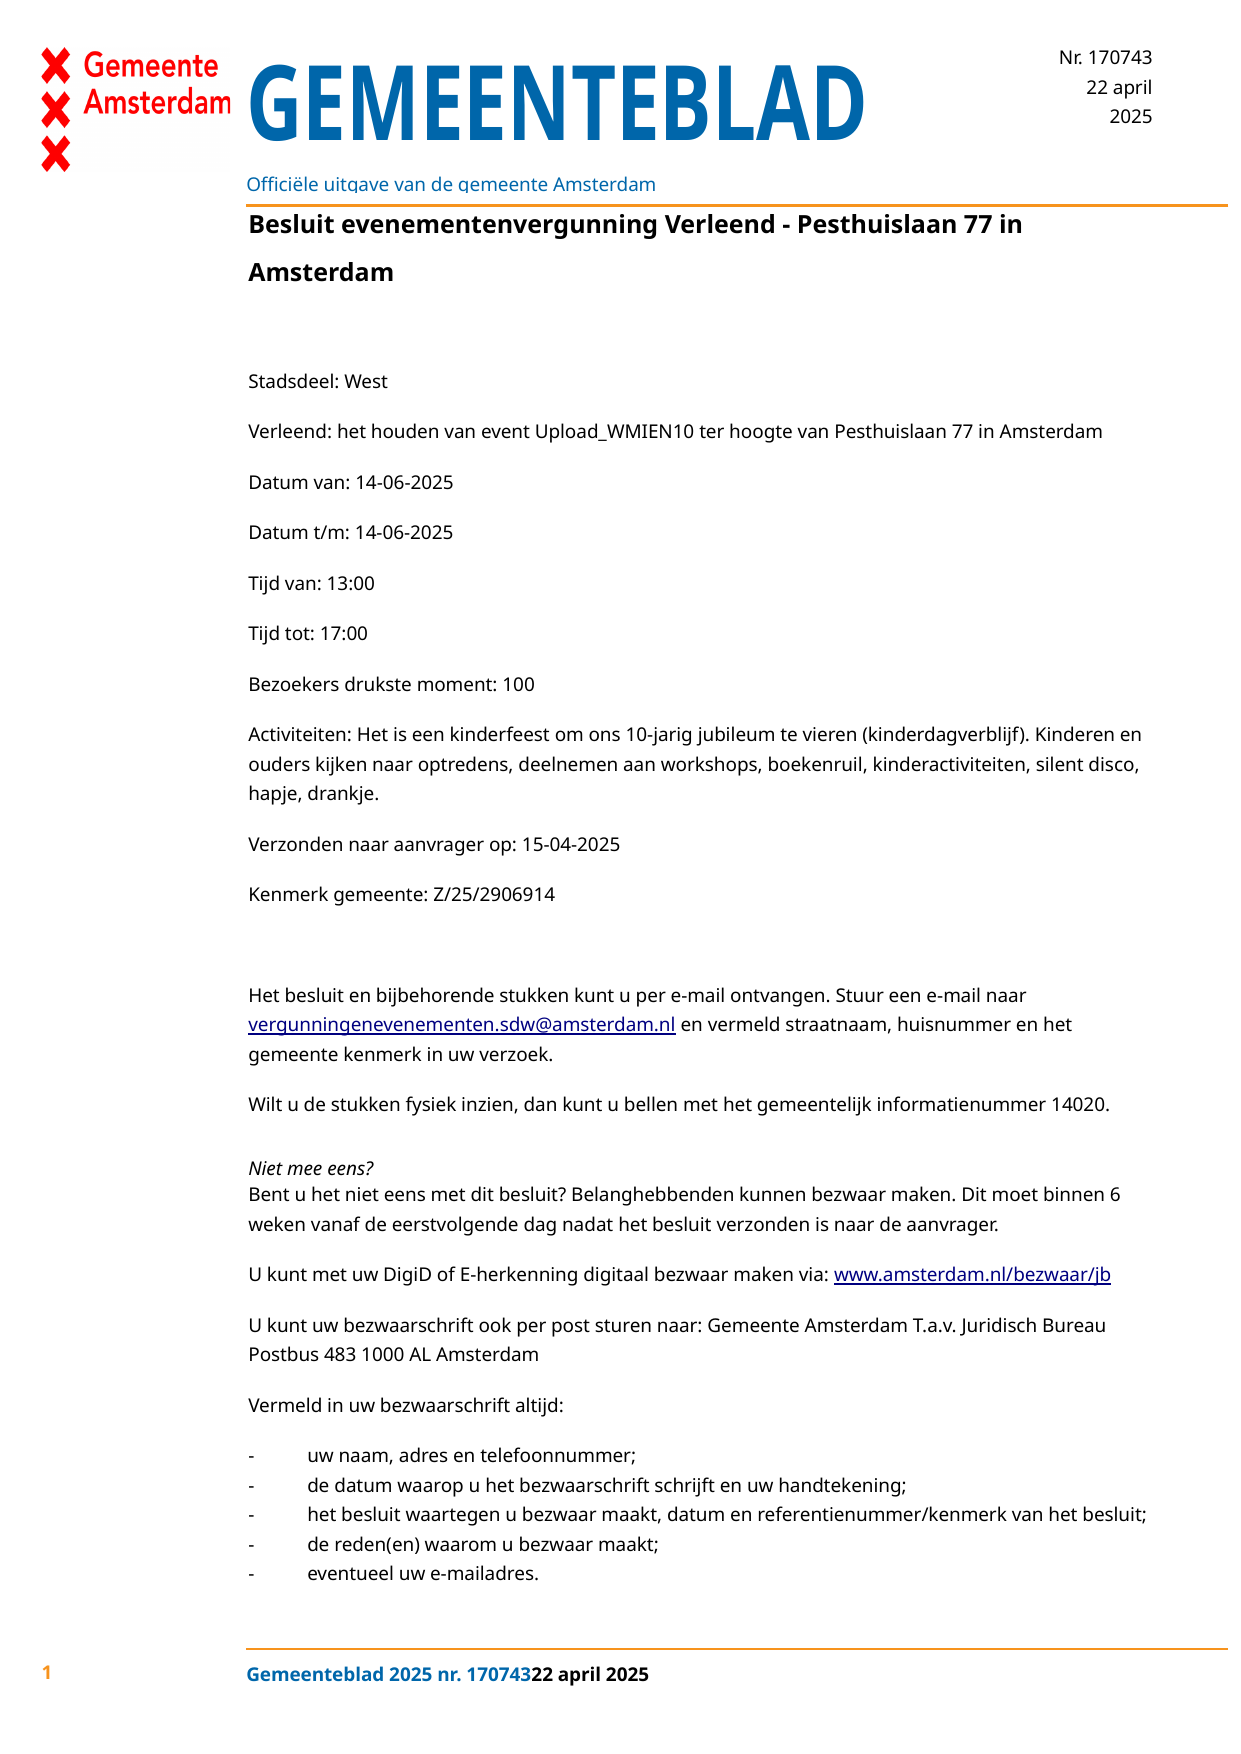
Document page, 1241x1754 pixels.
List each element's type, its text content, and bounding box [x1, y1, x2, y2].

text Bezoekers drukste moment: 100 [248, 671, 1152, 697]
text Tijd tot: 17:00 [248, 620, 1152, 646]
list uw naam, adres en telefoonnummer; [248, 1442, 1152, 1468]
text Tijd van: 13:00 [248, 570, 1152, 596]
text U kunt uw bezwaarschrift ook per post sturen naar: Gemeente Amsterdam T.a.v. Juridisch Bureau Postbus 483 1000 AL Amsterdam [248, 1312, 1152, 1367]
text Besluit evenementenvergunning Verleend - Pesthuislaan 77 in Amsterdam [248, 207, 1152, 288]
list eventueel uw e-mailadres. [248, 1561, 1152, 1586]
list het besluit waartegen u bezwaar maakt, datum en referentienummer/kenmerk van het besluit; [248, 1501, 1152, 1527]
text U kunt met uw DigiD of E-herkenning digitaal bezwaar maken via: www.amsterdam.nl/bezwaar/jb [248, 1261, 1152, 1287]
text Het besluit en bijbehorende stukken kunt u per e-mail ontvangen. Stuur een e-mail naar vergunningenevenementen.sdw@amsterdam.nl en vermeld straatnaam, huisnummer en het gemeente kenmerk in uw verzoek. [248, 982, 1152, 1067]
text Stadsdeel: West [248, 368, 1152, 394]
text Wilt u de stukken fysiek inzien, dan kunt u bellen met het gemeentelijk informatienummer 14020. [248, 1092, 1152, 1117]
text Verleend: het houden van event Upload_WMIEN10 ter hoogte van Pesthuislaan 77 in Amsterdam [248, 419, 1152, 444]
text Bent u het niet eens met dit besluit? Belanghebbenden kunnen bezwaar maken. Dit moet binnen 6 weken vanaf de eerstvolgende dag nadat het besluit verzonden is naar de aanvrager. [248, 1181, 1152, 1237]
list de datum waarop u het bezwaarschrift schrijft en uw handtekening; [248, 1472, 1152, 1497]
picture [41, 47, 231, 172]
text Activiteiten: Het is een kinderfeest om ons 10-jarig jubileum te vieren (kinderdagverblijf). Kinderen en ouders kijken naar optredens, deelnemen aan workshops, boekenruil, kinderactiviteiten, silent disco, hapje, drankje. [248, 721, 1152, 806]
text Verzonden naar aanvrager op: 15-04-2025 [248, 831, 1152, 857]
text Datum van: 14-06-2025 [248, 469, 1152, 495]
text Kenmerk gemeente: Z/25/2906914 [248, 881, 1152, 907]
text Niet mee eens? [248, 1156, 1152, 1181]
text Datum t/m: 14-06-2025 [248, 519, 1152, 545]
list de reden(en) waarom u bezwaar maakt; [248, 1531, 1152, 1557]
text Vermeld in uw bezwaarschrift altijd: [248, 1392, 1152, 1417]
